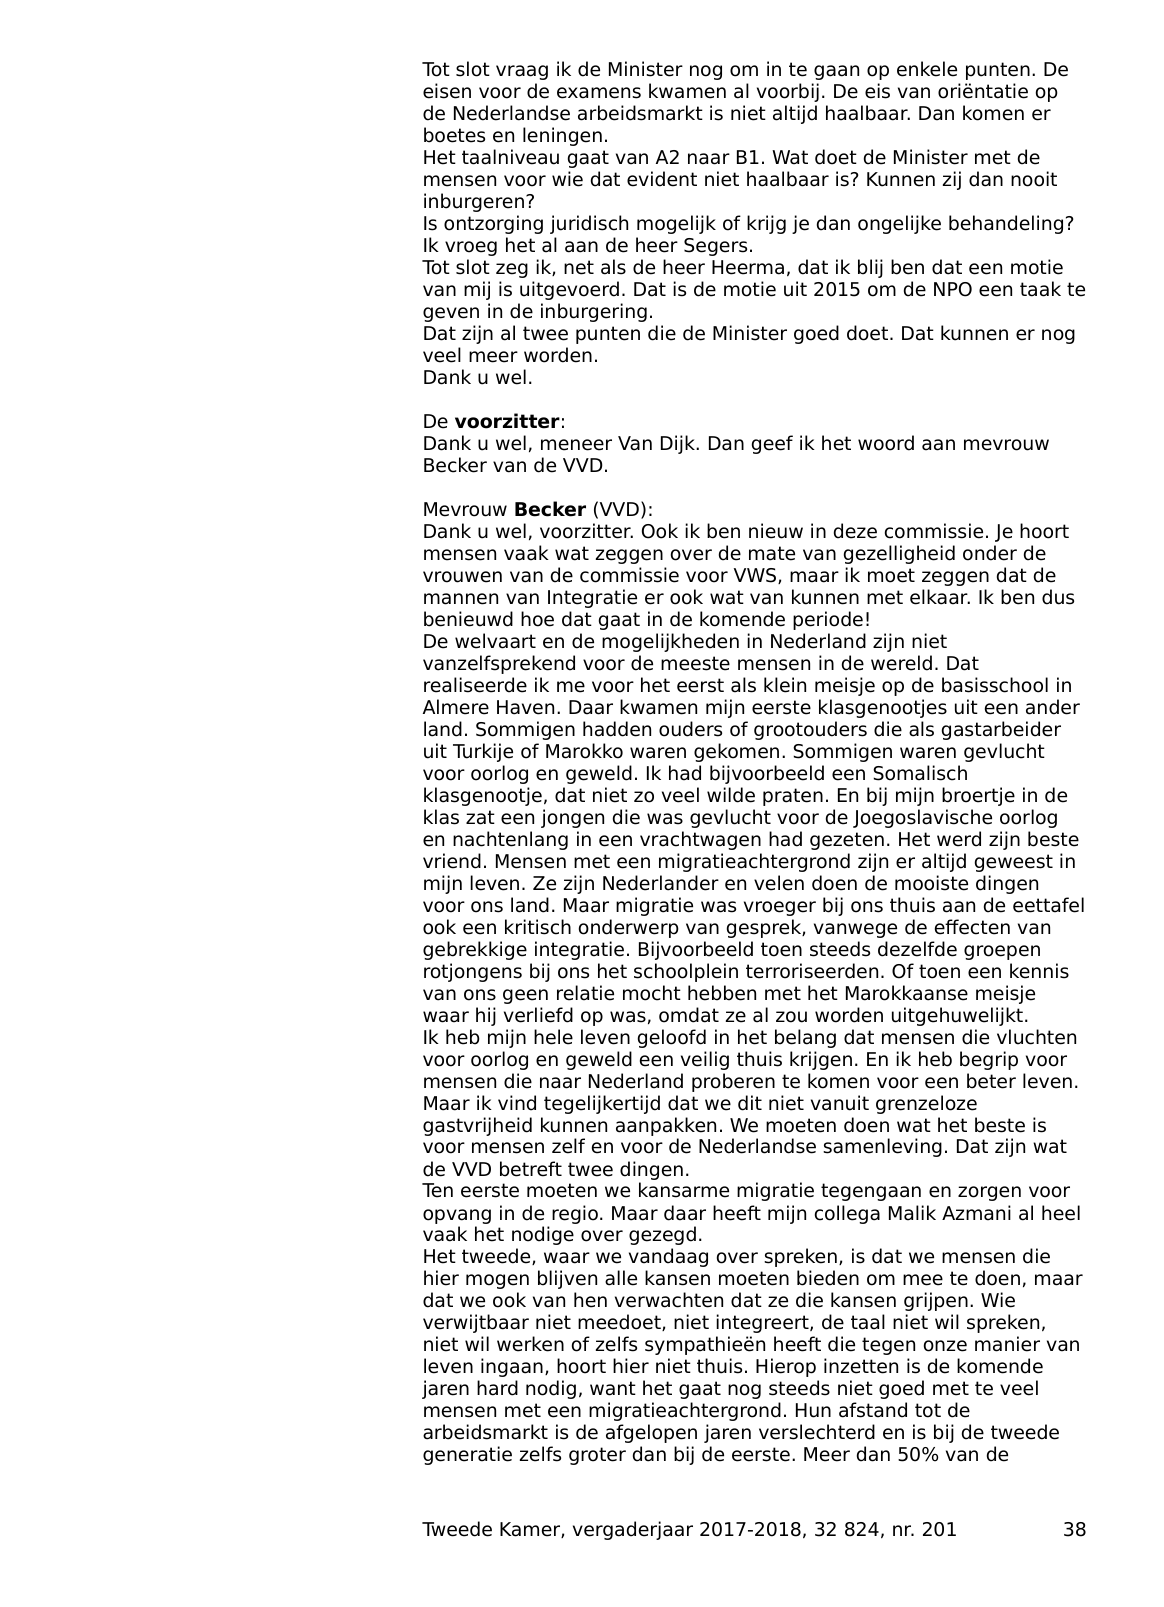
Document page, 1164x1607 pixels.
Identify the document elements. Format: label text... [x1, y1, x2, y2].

text Is ontzorging juridisch mogelijk of krijg je dan ongelijke behandeling? Ik vroeg het al aan de heer Segers. [422, 213, 1087, 257]
text Ten eerste moeten we kansarme migratie tegengaan en zorgen voor opvang in de regio. Maar daar heeft mijn collega Malik Azmani al heel vaak het nodige over gezegd. [422, 1180, 1087, 1246]
text Ik heb mijn hele leven geloofd in het belang dat mensen die vluchten voor oorlog en geweld een veilig thuis krijgen. En ik heb begrip voor mensen die naar Nederland proberen te komen voor een beter leven. Maar ik vind tegelijkertijd dat we dit niet vanuit grenzeloze gastvrijheid kunnen aanpakken. We moeten doen wat het beste is voor mensen zelf en voor de Nederlandse samenleving. Dat zijn wat de VVD betreft twee dingen. [422, 1027, 1087, 1180]
text De welvaart en de mogelijkheden in Nederland zijn niet vanzelfsprekend voor de meeste mensen in de wereld. Dat realiseerde ik me voor het eerst als klein meisje op de basisschool in Almere Haven. Daar kwamen mijn eerste klasgenootjes uit een ander land. Sommigen hadden ouders of grootouders die als gastarbeider uit Turkije of Marokko waren gekomen. Sommigen waren gevlucht voor oorlog en geweld. Ik had bijvoorbeeld een Somalisch klasgenootje, dat niet zo veel wilde praten. En bij mijn broertje in de klas zat een jongen die was gevlucht voor de Joegoslavische oorlog en nachtenlang in een vrachtwagen had gezeten. Het werd zijn beste vriend. Mensen met een migratieachtergrond zijn er altijd geweest in mijn leven. Ze zijn Nederlander en velen doen de mooiste dingen voor ons land. Maar migratie was vroeger bij ons thuis aan de eettafel ook een kritisch onderwerp van gesprek, vanwege de effecten van gebrekkige integratie. Bijvoorbeeld toen steeds dezelfde groepen rotjongens bij ons het schoolplein terroriseerden. Of toen een kennis van ons geen relatie mocht hebben met het Marokkaanse meisje waar hij verliefd op was, omdat ze al zou worden uitgehuwelijkt. [422, 631, 1087, 1027]
text Mevrouw Becker (VVD): [422, 499, 1087, 521]
text Tot slot zeg ik, net als de heer Heerma, dat ik blij ben dat een motie van mij is uitgevoerd. Dat is de motie uit 2015 om de NPO een taak te geven in de inburgering. [422, 257, 1087, 323]
text Het tweede, waar we vandaag over spreken, is dat we mensen die hier mogen blijven alle kansen moeten bieden om mee te doen, maar dat we ook van hen verwachten dat ze die kansen grijpen. Wie verwijtbaar niet meedoet, niet integreert, de taal niet wil spreken, niet wil werken of zelfs sympathieën heeft die tegen onze manier van leven ingaan, hoort hier niet thuis. Hierop inzetten is de komende jaren hard nodig, want het gaat nog steeds niet goed met te veel mensen met een migratieachtergrond. Hun afstand tot de arbeidsmarkt is de afgelopen jaren verslechterd en is bij de tweede generatie zelfs groter dan bij de eerste. Meer dan 50% van de [422, 1246, 1087, 1466]
text Tot slot vraag ik de Minister nog om in te gaan op enkele punten. De eisen voor de examens kwamen al voorbij. De eis van oriëntatie op de Nederlandse arbeidsmarkt is niet altijd haalbaar. Dan komen er boetes en leningen. [422, 59, 1087, 147]
text Dat zijn al twee punten die de Minister goed doet. Dat kunnen er nog veel meer worden. [422, 323, 1087, 367]
text Dank u wel, meneer Van Dijk. Dan geef ik het woord aan mevrouw Becker van de VVD. [422, 433, 1087, 477]
text Dank u wel. [422, 367, 1087, 389]
text Het taalniveau gaat van A2 naar B1. Wat doet de Minister met de mensen voor wie dat evident niet haalbaar is? Kunnen zij dan nooit inburgeren? [422, 147, 1087, 213]
text De voorzitter: [422, 411, 1087, 433]
text Dank u wel, voorzitter. Ook ik ben nieuw in deze commissie. Je hoort mensen vaak wat zeggen over de mate van gezelligheid onder de vrouwen van de commissie voor VWS, maar ik moet zeggen dat de mannen van Integratie er ook wat van kunnen met elkaar. Ik ben dus benieuwd hoe dat gaat in de komende periode! [422, 521, 1087, 631]
